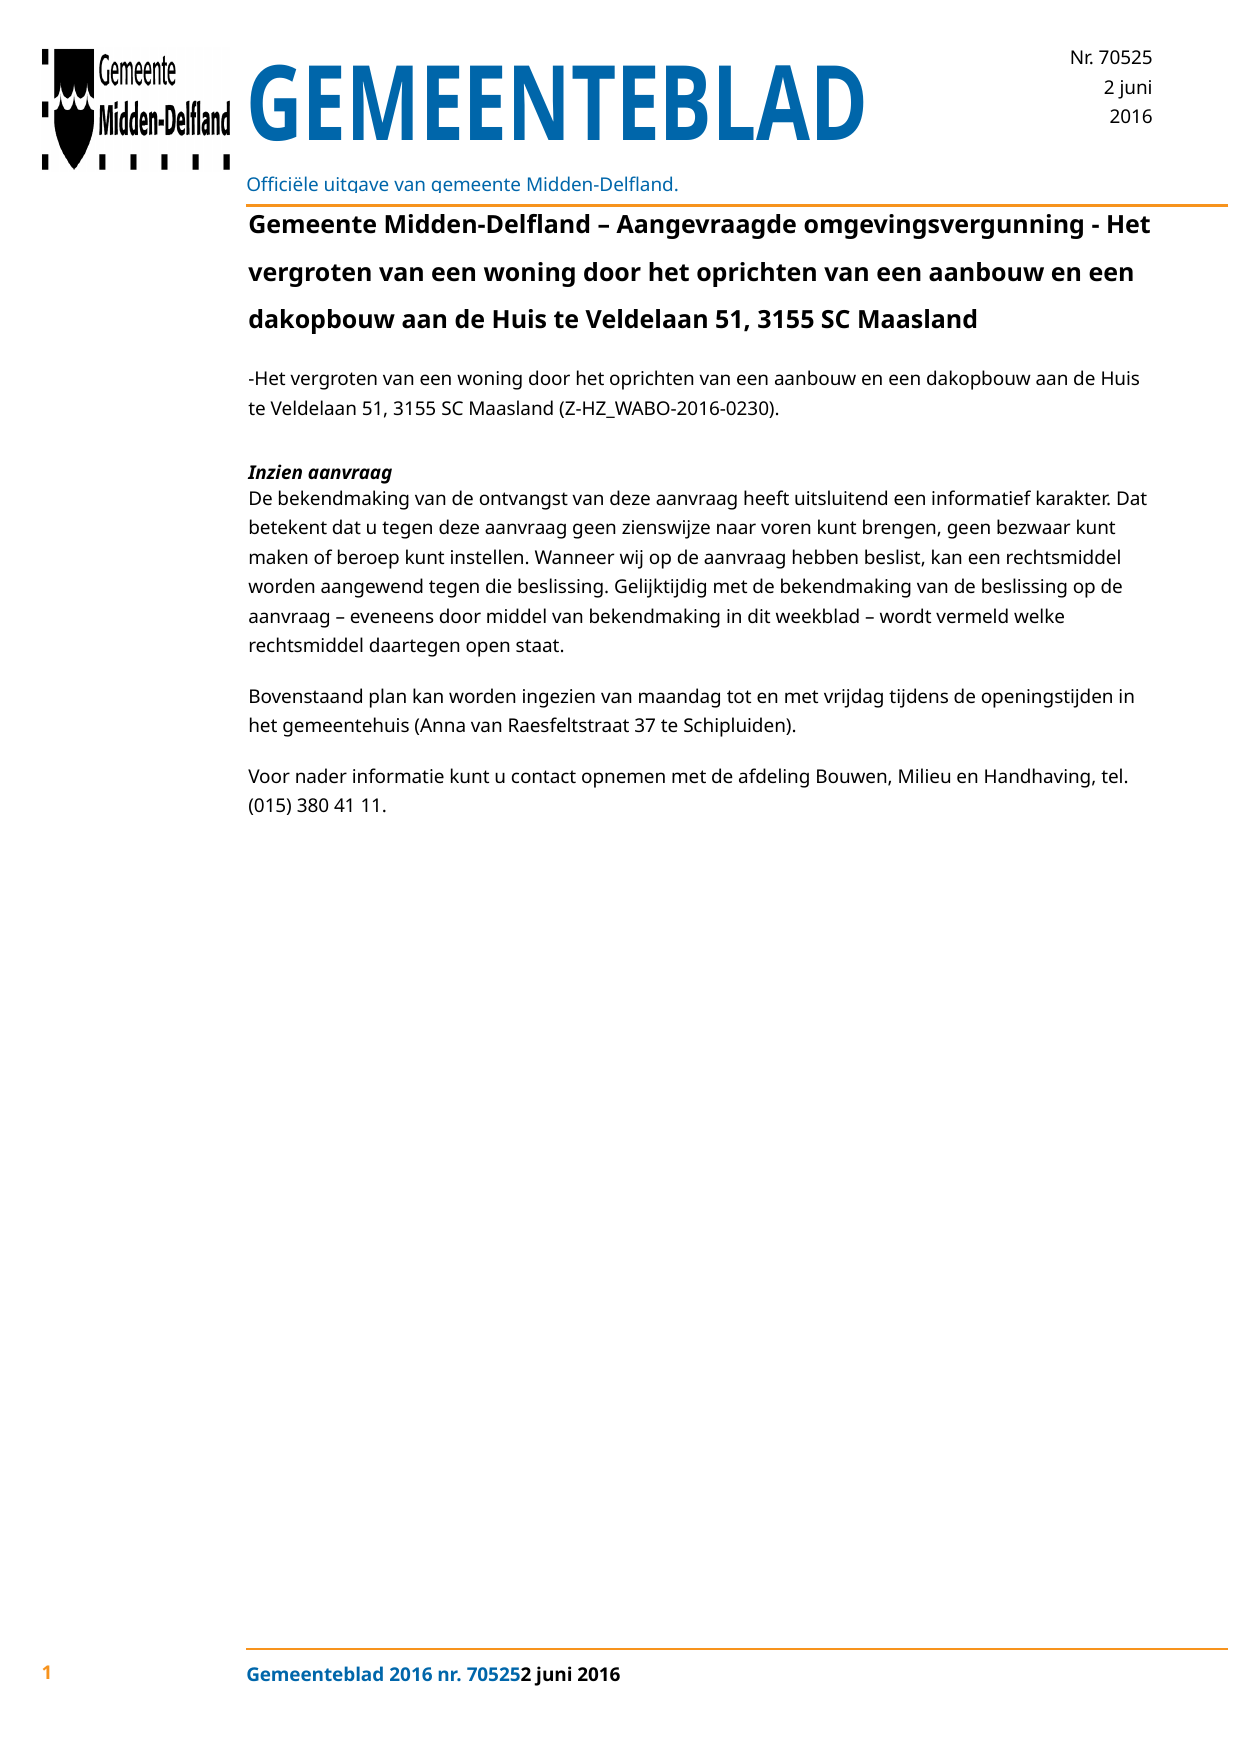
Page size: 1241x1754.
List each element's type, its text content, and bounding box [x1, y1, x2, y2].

text De bekendmaking van de ontvangst van deze aanvraag heeft uitsluitend een informatief karakter. Dat betekent dat u tegen deze aanvraag geen zienswijze naar voren kunt brengen, geen bezwaar kunt maken of beroep kunt instellen. Wanneer wij op de aanvraag hebben beslist, kan een rechtsmiddel worden aangewend tegen die beslissing. Gelijktijdig met de bekendmaking van de beslissing op de aanvraag – eveneens door middel van bekendmaking in dit weekblad – wordt vermeld welke rechtsmiddel daartegen open staat. [248, 485, 1152, 658]
text -Het vergroten van een woning door het oprichten van een aanbouw en een dakopbouw aan de Huis te Veldelaan 51, 3155 SC Maasland (Z-HZ_WABO-2016-0230). [248, 366, 1152, 421]
text Gemeente Midden-Delfland – Aangevraagde omgevingsvergunning - Het vergroten van een woning door het oprichten van een aanbouw en een dakopbouw aan de Huis te Veldelaan 51, 3155 SC Maasland [248, 207, 1152, 336]
picture [41, 47, 231, 172]
text Inzien aanvraag [248, 459, 1152, 485]
text Voor nader informatie kunt u contact opnemen met de afdeling Bouwen, Milieu en Handhaving, tel. (015) 380 41 11. [248, 763, 1152, 818]
text Bovenstaand plan kan worden ingezien van maandag tot en met vrijdag tijdens de openingstijden in het gemeentehuis (Anna van Raesfeltstraat 37 te Schipluiden). [248, 683, 1152, 738]
